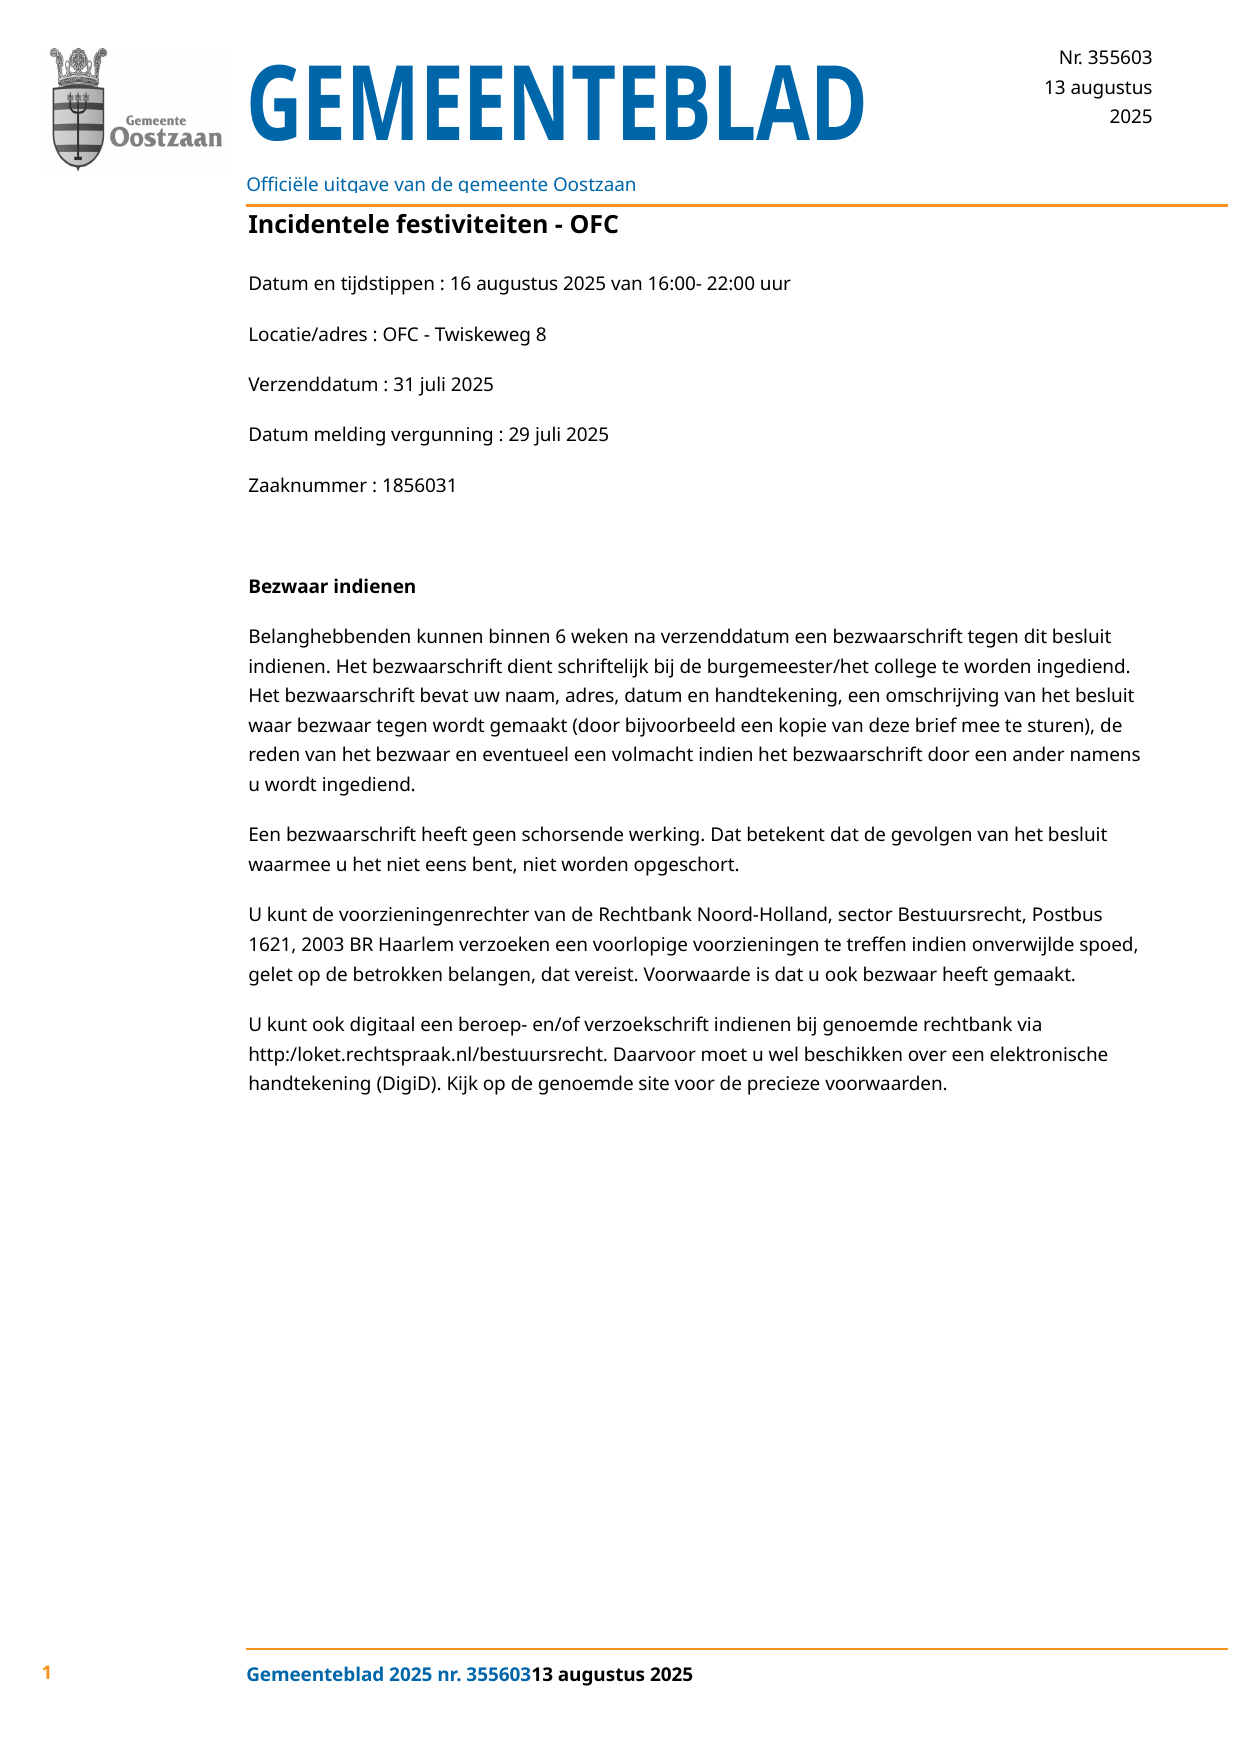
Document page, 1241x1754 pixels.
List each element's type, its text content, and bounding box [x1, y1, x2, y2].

text U kunt ook digitaal een beroep- en/of verzoekschrift indienen bij genoemde rechtbank via http:/loket.rechtspraak.nl/bestuursrecht. Daarvoor moet u wel beschikken over een elektronische handtekening (DigiD). Kijk op de genoemde site voor de precieze voorwaarden. [248, 1011, 1152, 1096]
text Een bezwaarschrift heeft geen schorsende werking. Dat betekent dat de gevolgen van het besluit waarmee u het niet eens bent, niet worden opgeschort. [248, 822, 1152, 877]
text U kunt de voorzieningenrechter van de Rechtbank Noord-Holland, sector Bestuursrecht, Postbus 1621, 2003 BR Haarlem verzoeken een voorlopige voorzieningen te treffen indien onverwijlde spoed, gelet op de betrokken belangen, dat vereist. Voorwaarde is dat u ook bezwaar heeft gemaakt. [248, 902, 1152, 986]
text Belanghebbenden kunnen binnen 6 weken na verzenddatum een bezwaarschrift tegen dit besluit indienen. Het bezwaarschrift dient schriftelijk bij de burgemeester/het college te worden ingediend. Het bezwaarschrift bevat uw naam, adres, datum en handtekening, een omschrijving van het besluit waar bezwaar tegen wordt gemaakt (door bijvoorbeeld een kopie van deze brief mee te sturen), de reden van het bezwaar en eventueel een volmacht indien het bezwaarschrift door een ander namens u wordt ingediend. [248, 623, 1152, 797]
text Zaaknummer : 1856031 [248, 472, 1152, 498]
text Incidentele festiviteiten - OFC [248, 207, 1152, 241]
text Datum melding vergunning : 29 juli 2025 [248, 422, 1152, 447]
text Bezwaar indienen [248, 573, 1152, 598]
picture [41, 47, 231, 172]
text Verzenddatum : 31 juli 2025 [248, 371, 1152, 397]
text Datum en tijdstippen : 16 augustus 2025 van 16:00- 22:00 uur [248, 270, 1152, 296]
text Locatie/adres : OFC - Twiskeweg 8 [248, 321, 1152, 346]
